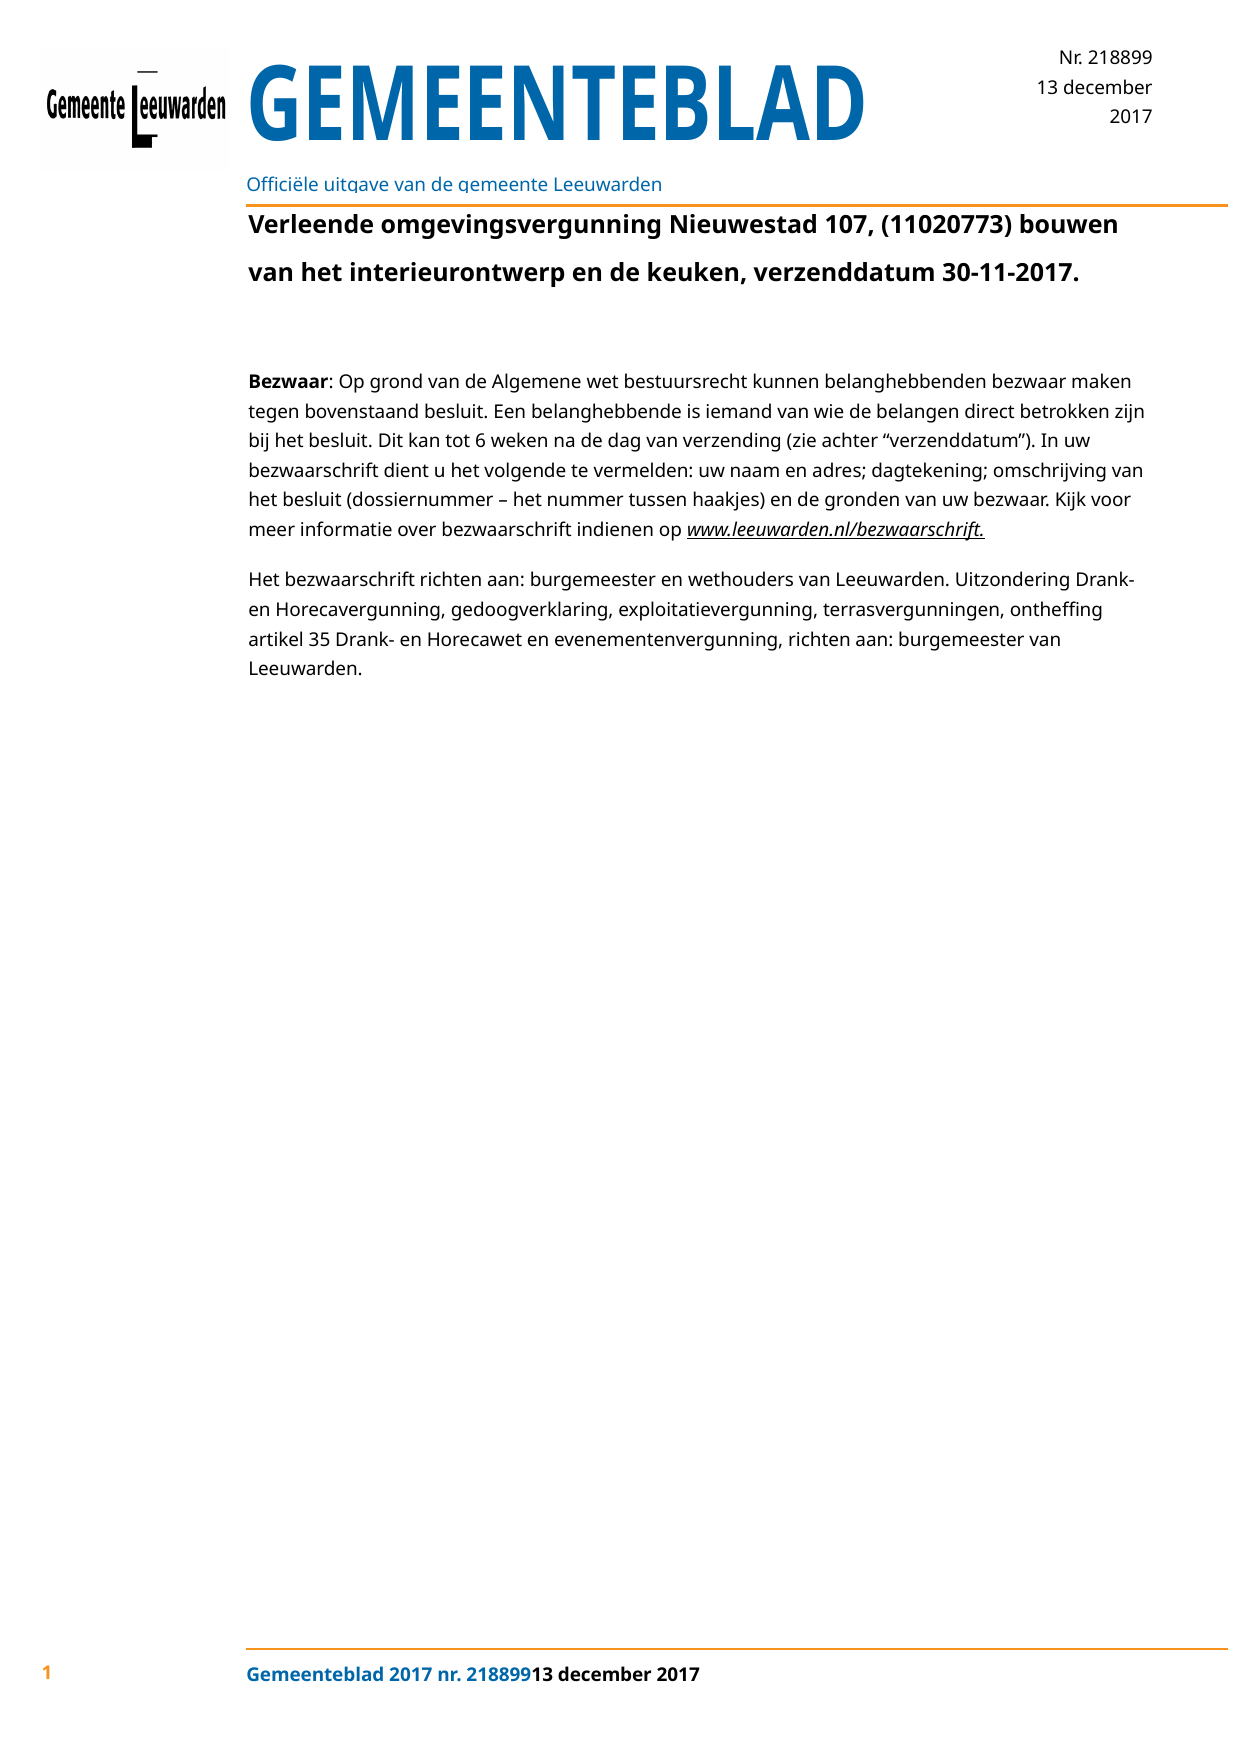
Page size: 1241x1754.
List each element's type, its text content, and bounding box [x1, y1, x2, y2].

text Bezwaar: Op grond van de Algemene wet bestuursrecht kunnen belanghebbenden bezwaar maken tegen bovenstaand besluit. Een belanghebbende is iemand van wie de belangen direct betrokken zijn bij het besluit. Dit kan tot 6 weken na de dag van verzending (zie achter “verzenddatum”). In uw bezwaarschrift dient u het volgende te vermelden: uw naam en adres; dagtekening; omschrijving van het besluit (dossiernummer – het nummer tussen haakjes) en de gronden van uw bezwaar. Kijk voor meer informatie over bezwaarschrift indienen op www.leeuwarden.nl/bezwaarschrift. [248, 368, 1152, 542]
text Het bezwaarschrift richten aan: burgemeester en wethouders van Leeuwarden. Uitzondering Drank- en Horecavergunning, gedoogverklaring, exploitatievergunning, terrasvergunningen, ontheffing artikel 35 Drank- en Horecawet en evenementenvergunning, richten aan: burgemeester van Leeuwarden. [248, 567, 1152, 681]
text Verleende omgevingsvergunning Nieuwestad 107, (11020773) bouwen van het interieurontwerp en de keuken, verzenddatum 30-11-2017. [248, 207, 1152, 288]
picture [41, 47, 231, 172]
